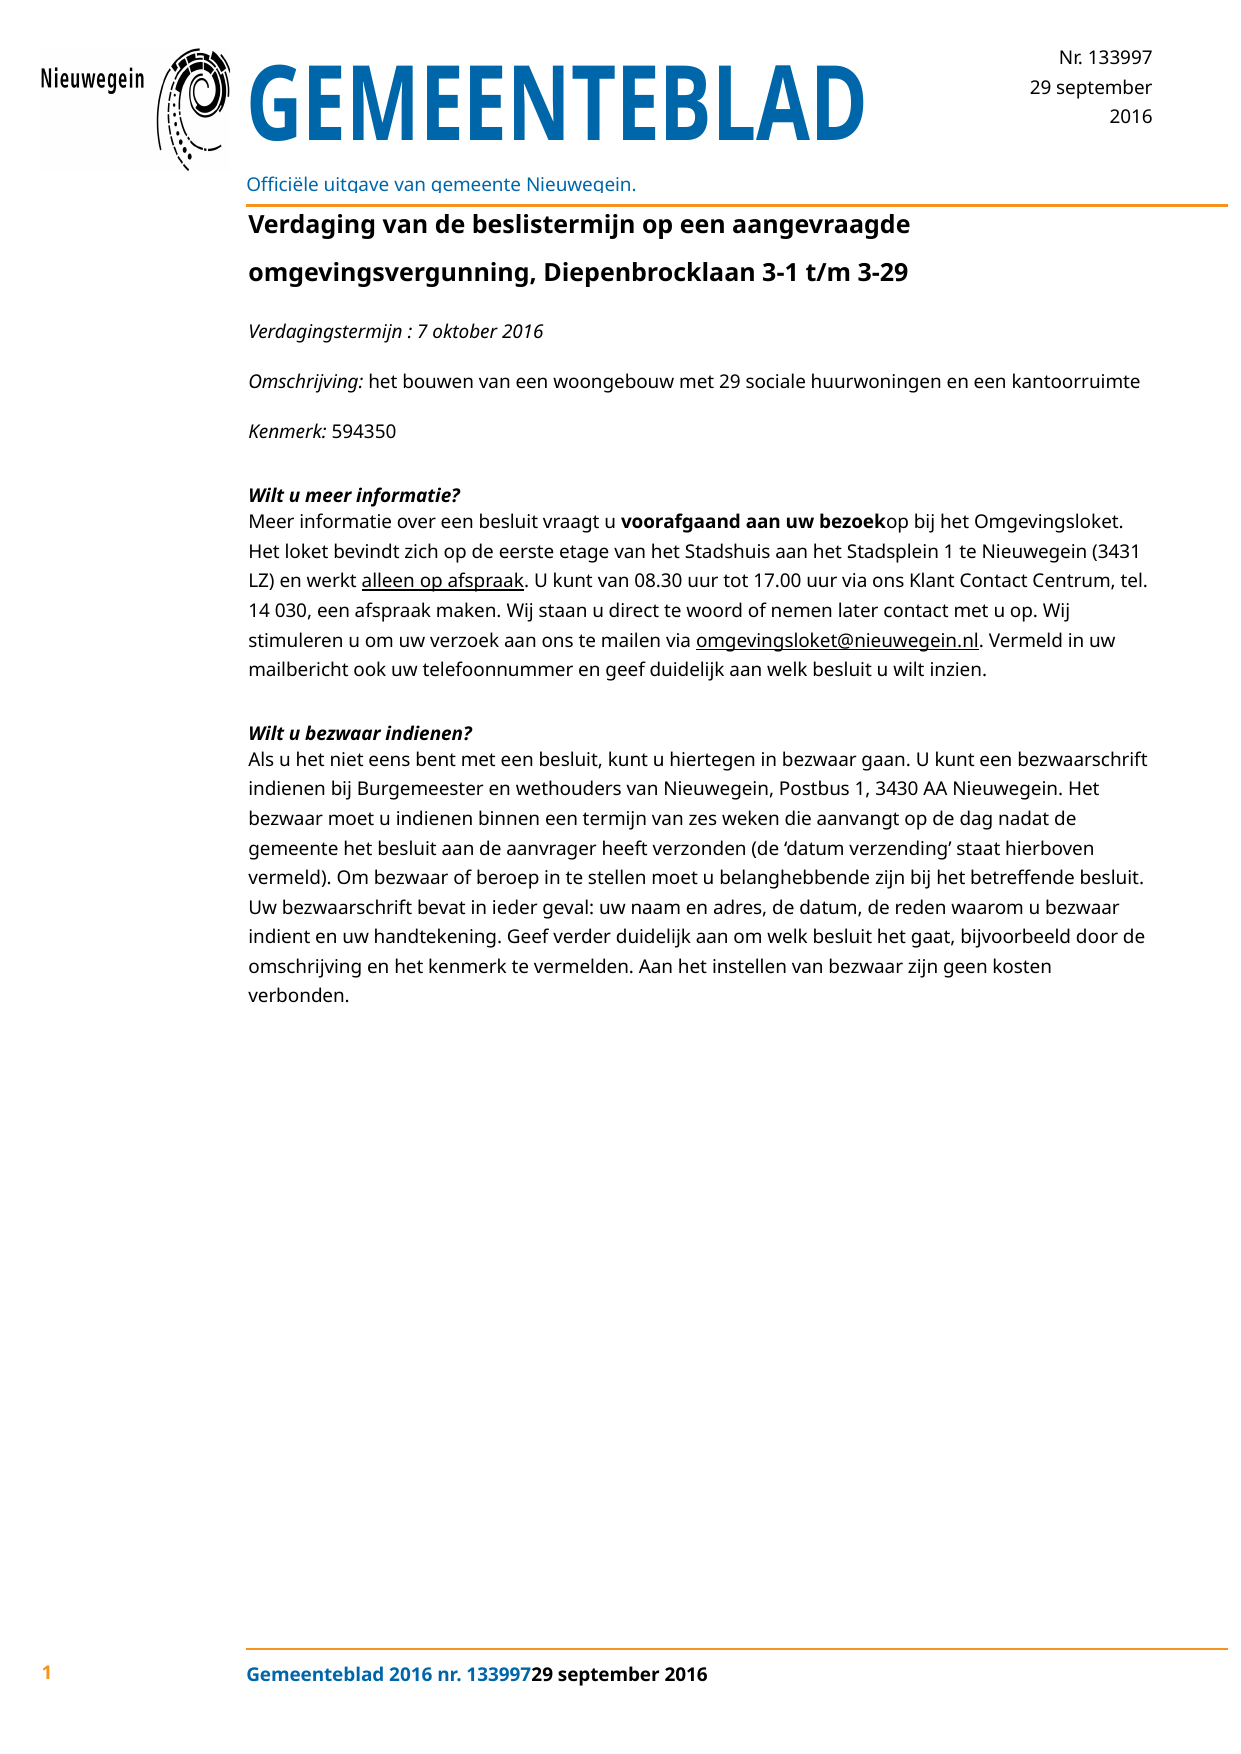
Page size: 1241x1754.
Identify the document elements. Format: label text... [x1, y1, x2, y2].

text Verdaging van de beslistermijn op een aangevraagde omgevingsvergunning, Diepenbrocklaan 3-1 t/m 3-29 [248, 207, 1152, 288]
text Verdagingstermijn : 7 oktober 2016 [248, 318, 1152, 344]
picture [41, 47, 231, 172]
text Als u het niet eens bent met een besluit, kunt u hiertegen in bezwaar gaan. U kunt een bezwaarschrift indienen bij Burgemeester en wethouders van Nieuwegein, Postbus 1, 3430 AA Nieuwegein. Het bezwaar moet u indienen binnen een termijn van zes weken die aanvangt op de dag nadat de gemeente het besluit aan de aanvrager heeft verzonden (de ‘datum verzending’ staat hierboven vermeld). Om bezwaar of beroep in te stellen moet u belanghebbende zijn bij het betreffende besluit. Uw bezwaarschrift bevat in ieder geval: uw naam en adres, de datum, de reden waarom u bezwaar indient en uw handtekening. Geef verder duidelijk aan om welk besluit het gaat, bijvoorbeeld door de omschrijving en het kenmerk te vermelden. Aan het instellen van bezwaar zijn geen kosten verbonden. [248, 746, 1152, 1008]
text Wilt u bezwaar indienen? [248, 720, 1152, 746]
text Kenmerk: 594350 [248, 419, 1152, 444]
text Meer informatie over een besluit vraagt u voorafgaand aan uw bezoekop bij het Omgevingsloket. Het loket bevindt zich op de eerste etage van het Stadshuis aan het Stadsplein 1 te Nieuwegein (3431 LZ) en werkt alleen op afspraak. U kunt van 08.30 uur tot 17.00 uur via ons Klant Contact Centrum, tel. 14 030, een afspraak maken. Wij staan u direct te woord of nemen later contact met u op. Wij stimuleren u om uw verzoek aan ons te mailen via omgevingsloket@nieuwegein.nl. Vermeld in uw mailbericht ook uw telefoonnummer en geef duidelijk aan welk besluit u wilt inzien. [248, 508, 1152, 682]
text Wilt u meer informatie? [248, 483, 1152, 508]
text Omschrijving: het bouwen van een woongebouw met 29 sociale huurwoningen en een kantoorruimte [248, 368, 1152, 394]
